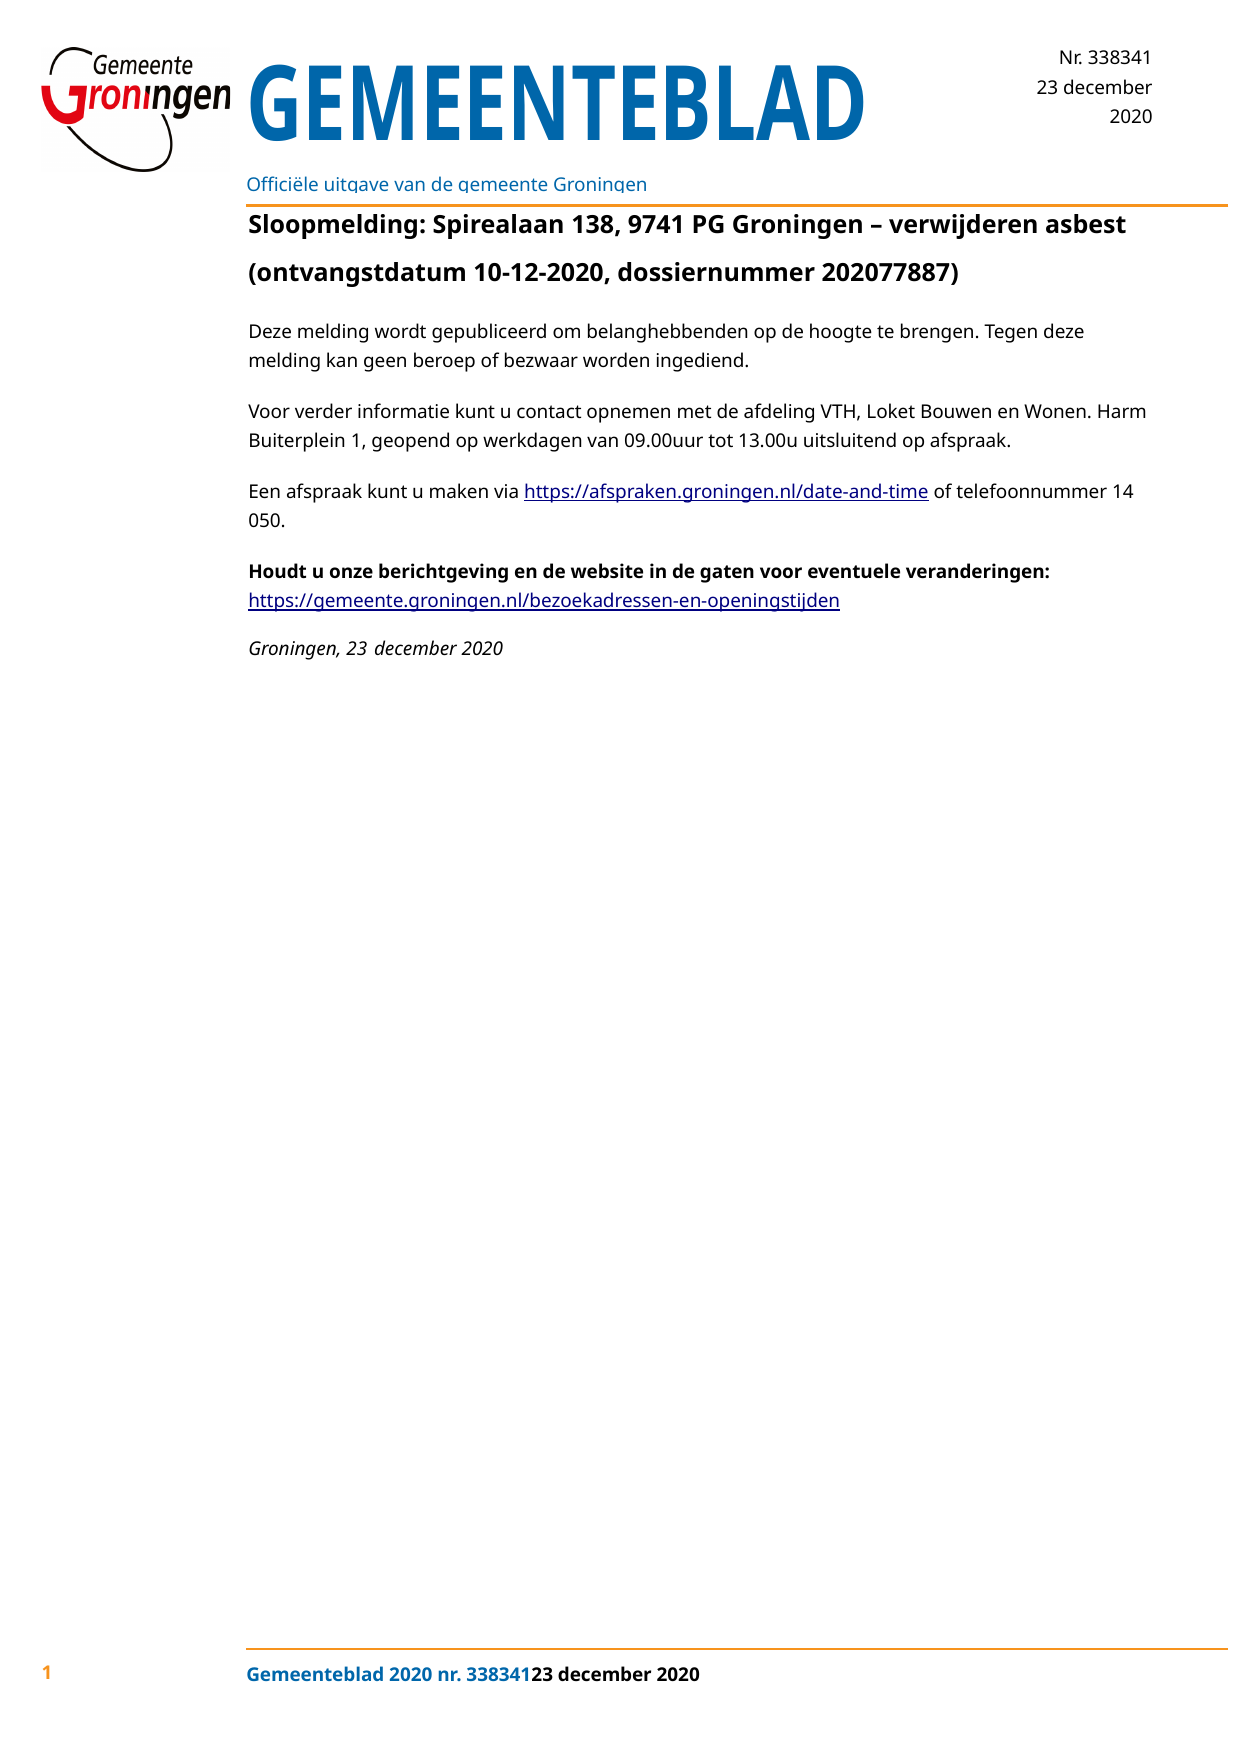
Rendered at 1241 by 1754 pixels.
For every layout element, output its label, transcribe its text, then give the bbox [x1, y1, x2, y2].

text Een afspraak kunt u maken via https://afspraken.groningen.nl/date-and-time of telefoonnummer 14 050. [248, 478, 1152, 533]
text Sloopmelding: Spirealaan 138, 9741 PG Groningen – verwijderen asbest (ontvangstdatum 10-12-2020, dossiernummer 202077887) [248, 207, 1152, 288]
text Voor verder informatie kunt u contact opnemen met de afdeling VTH, Loket Bouwen en Wonen. Harm Buiterplein 1, geopend op werkdagen van 09.00uur tot 13.00u uitsluitend op afspraak. [248, 398, 1152, 453]
text Deze melding wordt gepubliceerd om belanghebbenden op de hoogte te brengen. Tegen deze melding kan geen beroep of bezwaar worden ingediend. [248, 318, 1152, 373]
picture [41, 47, 231, 172]
text Houdt u onze berichtgeving en de website in de gaten voor eventuele veranderingen: https://gemeente.groningen.nl/bezoekadressen-en-openingstijden [248, 558, 1152, 613]
text Groningen, 23 december 2020 [248, 635, 1152, 661]
